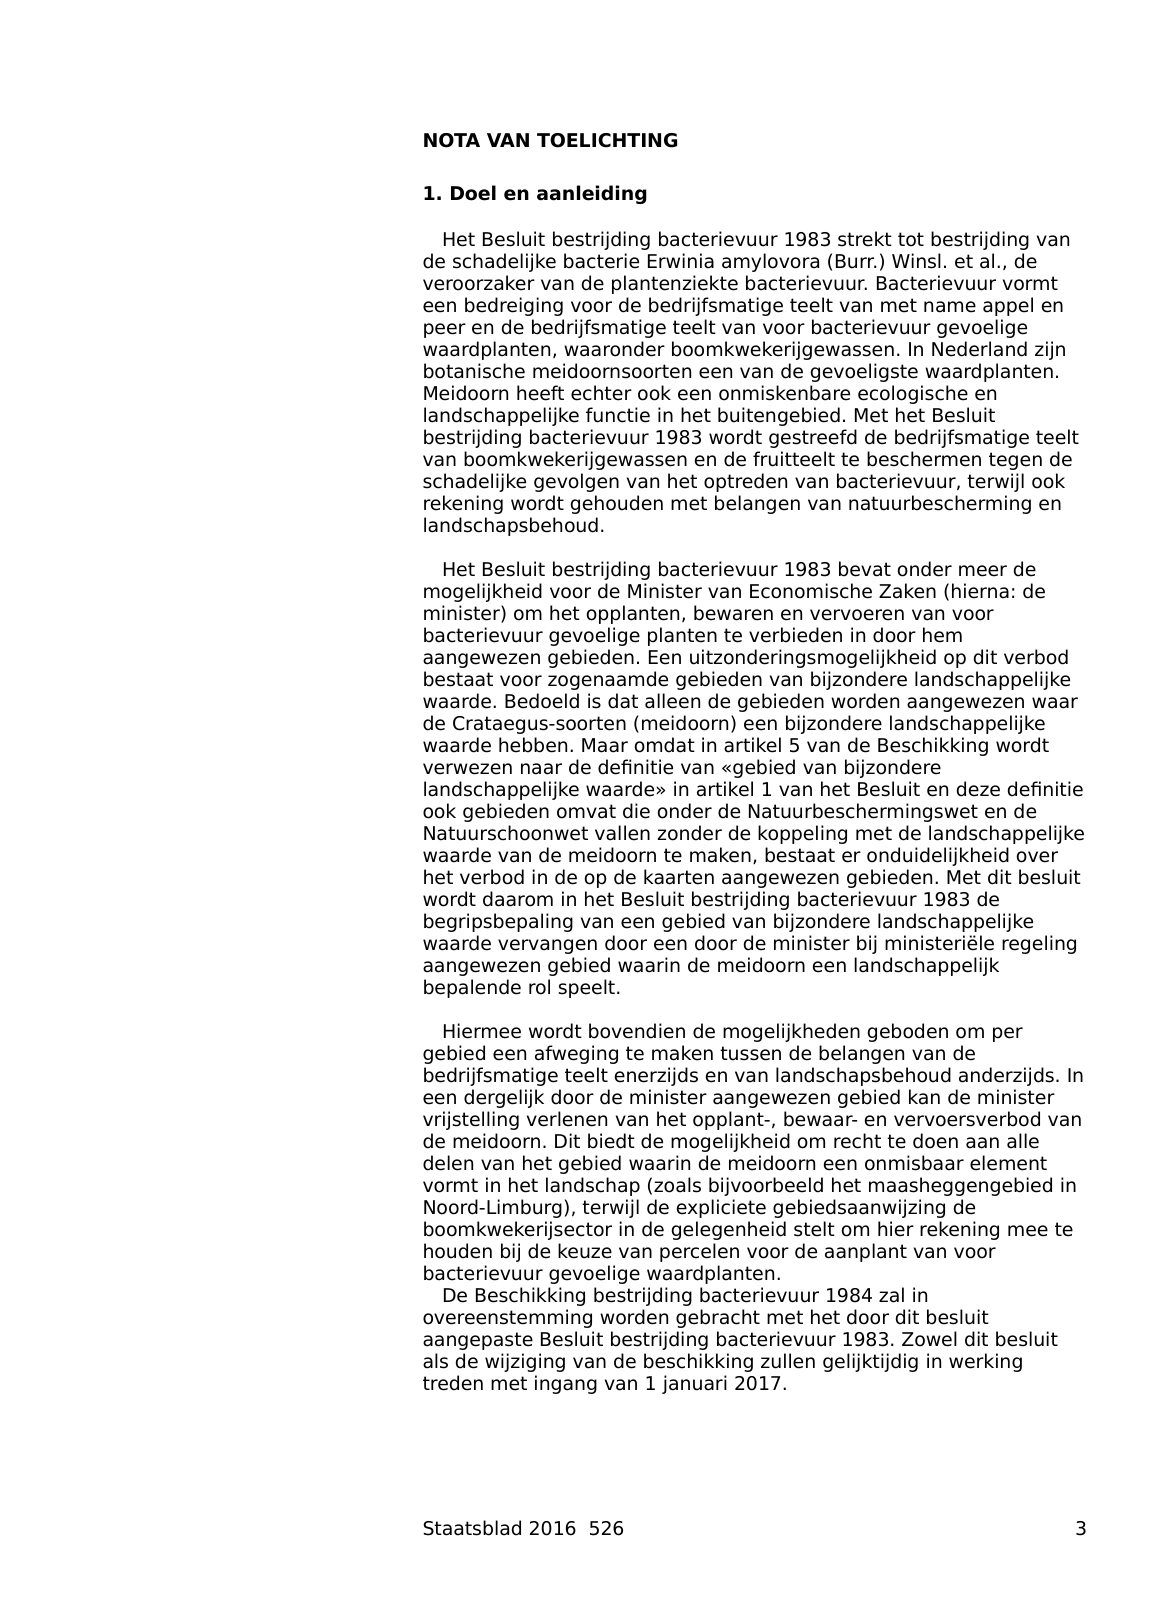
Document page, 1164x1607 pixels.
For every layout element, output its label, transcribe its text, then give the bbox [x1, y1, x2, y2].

text Het Besluit bestrijding bacterievuur 1983 strekt tot bestrijding van de schadelijke bacterie Erwinia amylovora (Burr.) Winsl. et al., de veroorzaker van de plantenziekte bacterievuur. Bacterievuur vormt een bedreiging voor de bedrijfsmatige teelt van met name appel en peer en de bedrijfsmatige teelt van voor bacterievuur gevoelige waardplanten, waaronder boomkwekerijgewassen. In Nederland zijn botanische meidoornsoorten een van de gevoeligste waardplanten. Meidoorn heeft echter ook een onmiskenbare ecologische en landschappelijke functie in het buitengebied. Met het Besluit bestrijding bacterievuur 1983 wordt gestreefd de bedrijfsmatige teelt van boomkwekerijgewassen en de fruitteelt te beschermen tegen de schadelijke gevolgen van het optreden van bacterievuur, terwijl ook rekening wordt gehouden met belangen van natuurbescherming en landschapsbehoud. [422, 229, 1087, 537]
text De Beschikking bestrijding bacterievuur 1984 zal in overeenstemming worden gebracht met het door dit besluit aangepaste Besluit bestrijding bacterievuur 1983. Zowel dit besluit als de wijziging van de beschikking zullen gelijktijdig in werking treden met ingang van 1 januari 2017. [422, 1285, 1087, 1395]
subtitle 1. Doel en aanleiding [422, 182, 1087, 204]
text Hiermee wordt bovendien de mogelijkheden geboden om per gebied een afweging te maken tussen de belangen van de bedrijfsmatige teelt enerzijds en van landschapsbehoud anderzijds. In een dergelijk door de minister aangewezen gebied kan de minister vrijstelling verlenen van het opplant-, bewaar- en vervoersverbod van de meidoorn. Dit biedt de mogelijkheid om recht te doen aan alle delen van het gebied waarin de meidoorn een onmisbaar element vormt in het landschap (zoals bijvoorbeeld het maasheggengebied in Noord-Limburg), terwijl de expliciete gebiedsaanwijzing de boomkwekerijsector in de gelegenheid stelt om hier rekening mee te houden bij de keuze van percelen voor de aanplant van voor bacterievuur gevoelige waardplanten. [422, 1021, 1087, 1285]
subtitle NOTA VAN TOELICHTING [422, 130, 1087, 152]
text Het Besluit bestrijding bacterievuur 1983 bevat onder meer de mogelijkheid voor de Minister van Economische Zaken (hierna: de minister) om het opplanten, bewaren en vervoeren van voor bacterievuur gevoelige planten te verbieden in door hem aangewezen gebieden. Een uitzonderingsmogelijkheid op dit verbod bestaat voor zogenaamde gebieden van bijzondere landschappelijke waarde. Bedoeld is dat alleen de gebieden worden aangewezen waar de Crataegus-soorten (meidoorn) een bijzondere landschappelijke waarde hebben. Maar omdat in artikel 5 van de Beschikking wordt verwezen naar de definitie van «gebied van bijzondere landschappelijke waarde» in artikel 1 van het Besluit en deze definitie ook gebieden omvat die onder de Natuurbeschermingswet en de Natuurschoonwet vallen zonder de koppeling met de landschappelijke waarde van de meidoorn te maken, bestaat er onduidelijkheid over het verbod in de op de kaarten aangewezen gebieden. Met dit besluit wordt daarom in het Besluit bestrijding bacterievuur 1983 de begripsbepaling van een gebied van bijzondere landschappelijke waarde vervangen door een door de minister bij ministeriële regeling aangewezen gebied waarin de meidoorn een landschappelijk bepalende rol speelt. [422, 559, 1087, 999]
